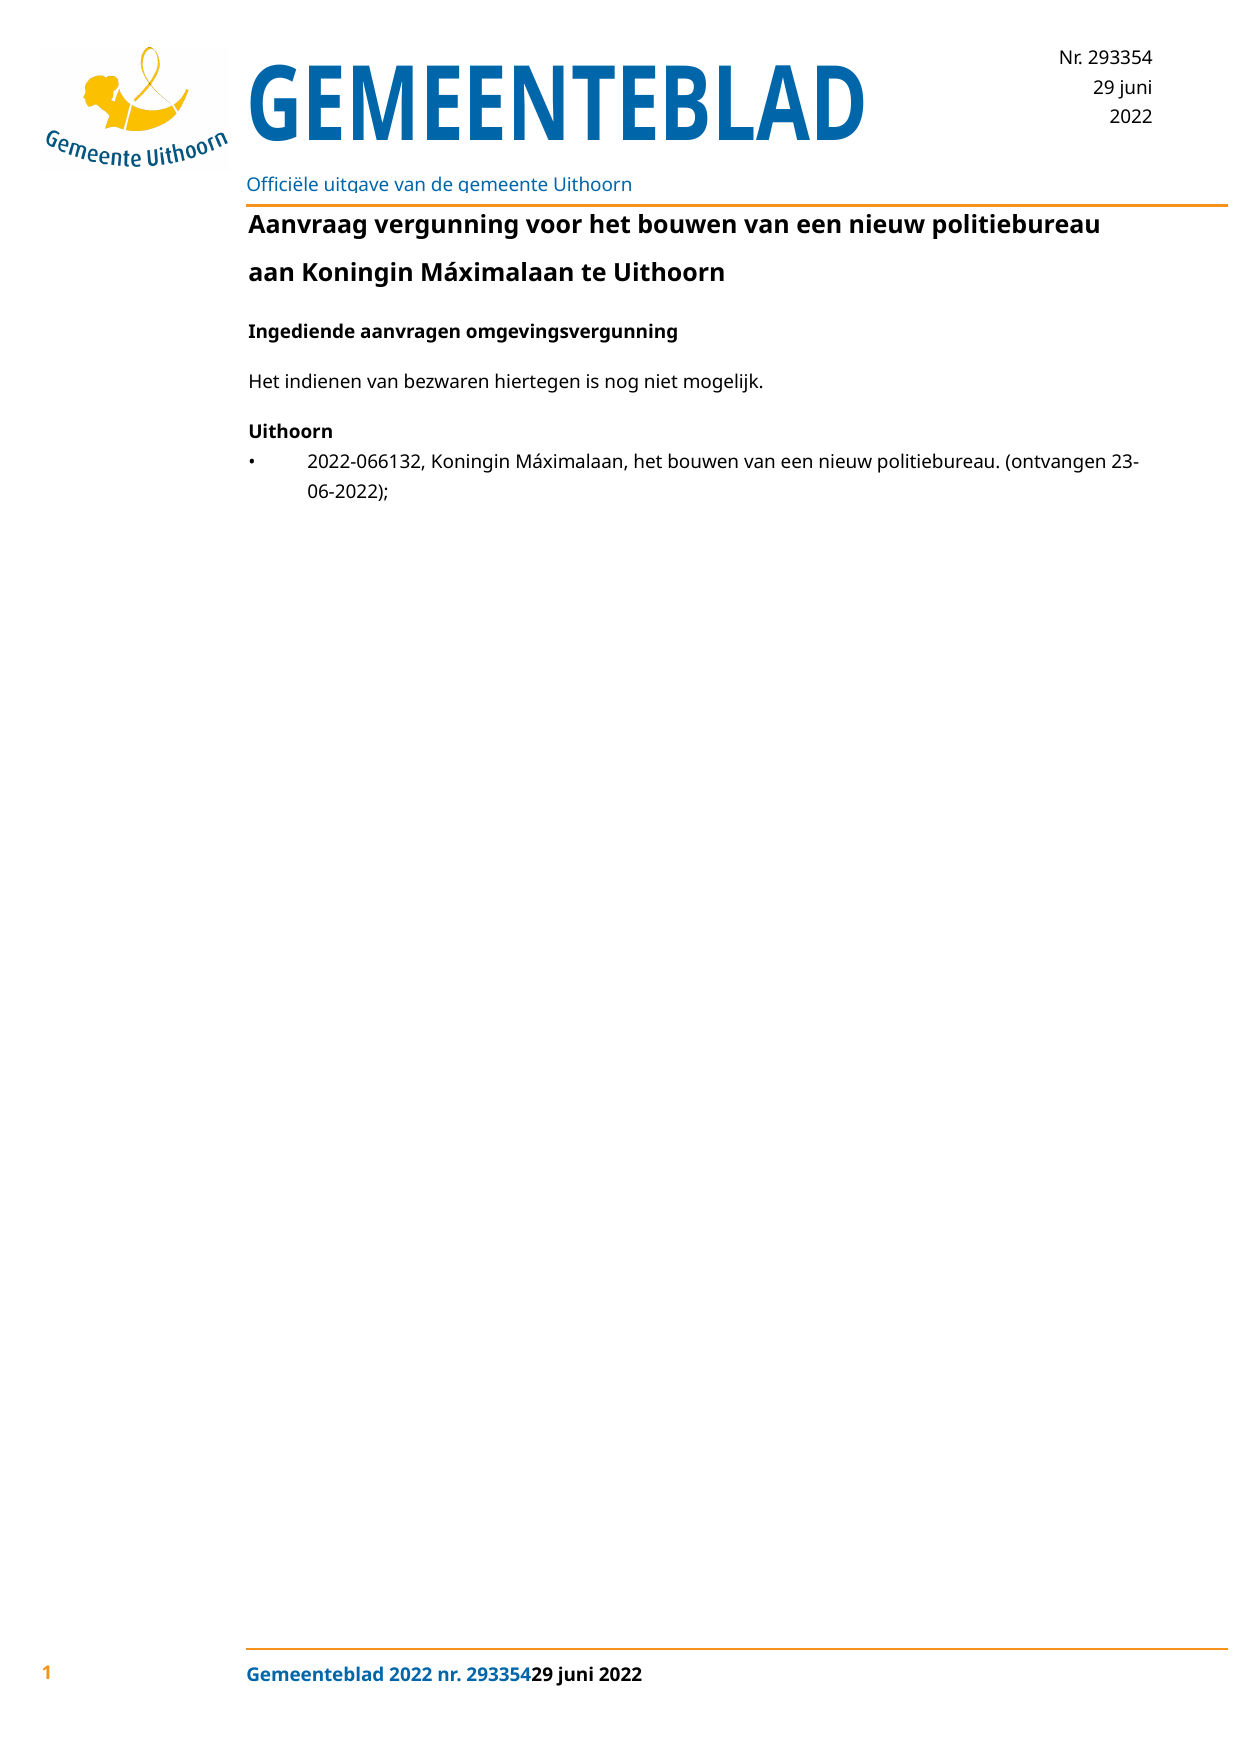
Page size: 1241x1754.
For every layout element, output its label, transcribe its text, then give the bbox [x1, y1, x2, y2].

text Aanvraag vergunning voor het bouwen van een nieuw politiebureau aan Koningin Máximalaan te Uithoorn [248, 207, 1152, 288]
text Uithoorn [248, 419, 1152, 444]
picture [41, 47, 231, 172]
text Ingediende aanvragen omgevingsvergunning [248, 318, 1152, 344]
list 2022-066132, Koningin Máximalaan, het bouwen van een nieuw politiebureau. (ontvangen 23-06-2022); [248, 448, 1152, 504]
text Het indienen van bezwaren hiertegen is nog niet mogelijk. [248, 368, 1152, 394]
